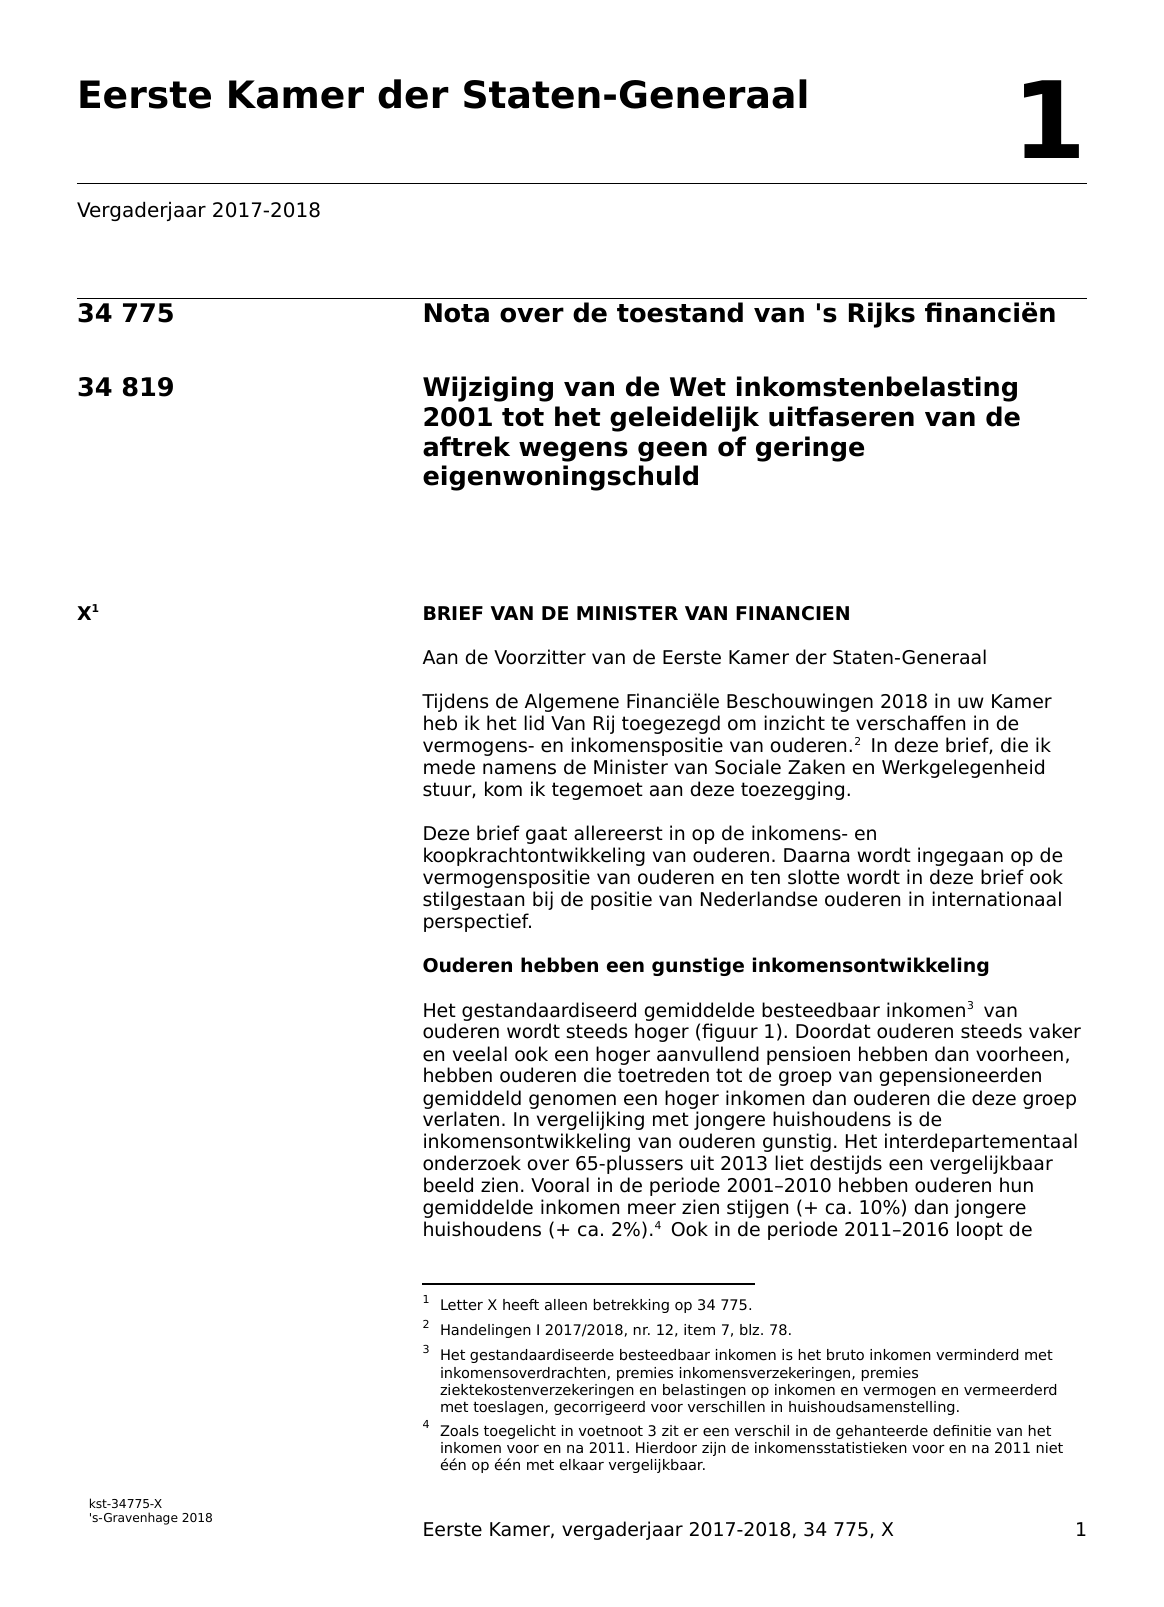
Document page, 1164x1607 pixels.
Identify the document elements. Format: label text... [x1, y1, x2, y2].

text 's-Gravenhage 2018 [88, 1511, 323, 1525]
text Zoals toegelicht in voetnoot 3 zit er een verschil in de gehanteerde definitie van het inkomen voor en na 2011. Hierdoor zijn de inkomensstatistieken voor en na 2011 niet één op één met elkaar vergelijkbaar. [422, 1418, 1087, 1474]
text Deze brief gaat allereerst in op de inkomens- en koopkrachtontwikkeling van ouderen. Daarna wordt ingegaan op de vermogenspositie van ouderen en ten slotte wordt in deze brief ook stilgestaan bij de positie van Nederlandse ouderen in internationaal perspectief. [422, 823, 1087, 933]
text Het gestandaardiseerd gemiddelde besteedbaar inkomen van ouderen wordt steeds hoger (figuur 1). Doordat ouderen steeds vaker en veelal ook een hoger aanvullend pensioen hebben dan voorheen, hebben ouderen die toetreden tot de groep van gepensioneerden gemiddeld genomen een hoger inkomen dan ouderen die deze groep verlaten. In vergelijking met jongere huishoudens is de inkomensontwikkeling van ouderen gunstig. Het interdepartementaal onderzoek over 65-plussers uit 2013 liet destijds een vergelijkbaar beeld zien. Vooral in de periode 2001–2010 hebben ouderen hun gemiddelde inkomen meer zien stijgen (+ ca. 10%) dan jongere huishoudens (+ ca. 2%). Ook in de periode 2011–2016 loopt de [422, 999, 1087, 1241]
text Letter X heeft alleen betrekking op 34 775. [422, 1293, 1087, 1315]
text Handelingen I 2017/2018, nr. 12, item 7, blz. 78. [422, 1318, 1087, 1340]
table_header Eerste Kamer der Staten-Generaal [77, 59, 886, 183]
subtitle Ouderen hebben een gunstige inkomensontwikkeling [422, 955, 1087, 977]
subtitle X BRIEF VAN DE MINISTER VAN FINANCIEN [77, 603, 1087, 625]
text Aan de Voorzitter van de Eerste Kamer der Staten-Generaal [422, 647, 1087, 669]
table_cell Vergaderjaar 2017-2018 [77, 184, 1087, 298]
text kst-34775-X [88, 1497, 323, 1511]
subtitle 34 775 Nota over de toestand van 's Rijks financiën [77, 299, 1087, 329]
subtitle 34 819 Wijziging van de Wet inkomstenbelasting 2001 tot het geleidelijk uitfaseren van de aftrek wegens geen of geringe eigenwoningschuld [77, 373, 1087, 492]
text Het gestandaardiseerde besteedbaar inkomen is het bruto inkomen verminderd met inkomensoverdrachten, premies inkomensverzekeringen, premies ziektekostenverzekeringen en belastingen op inkomen en vermogen en vermeerderd met toeslagen, gecorrigeerd voor verschillen in huishoudsamenstelling. [422, 1343, 1087, 1416]
text Tijdens de Algemene Financiële Beschouwingen 2018 in uw Kamer heb ik het lid Van Rij toegezegd om inzicht te verschaffen in de vermogens- en inkomenspositie van ouderen. In deze brief, die ik mede namens de Minister van Sociale Zaken en Werkgelegenheid stuur, kom ik tegemoet aan deze toezegging. [422, 691, 1087, 801]
table_header 1 [886, 59, 1087, 183]
